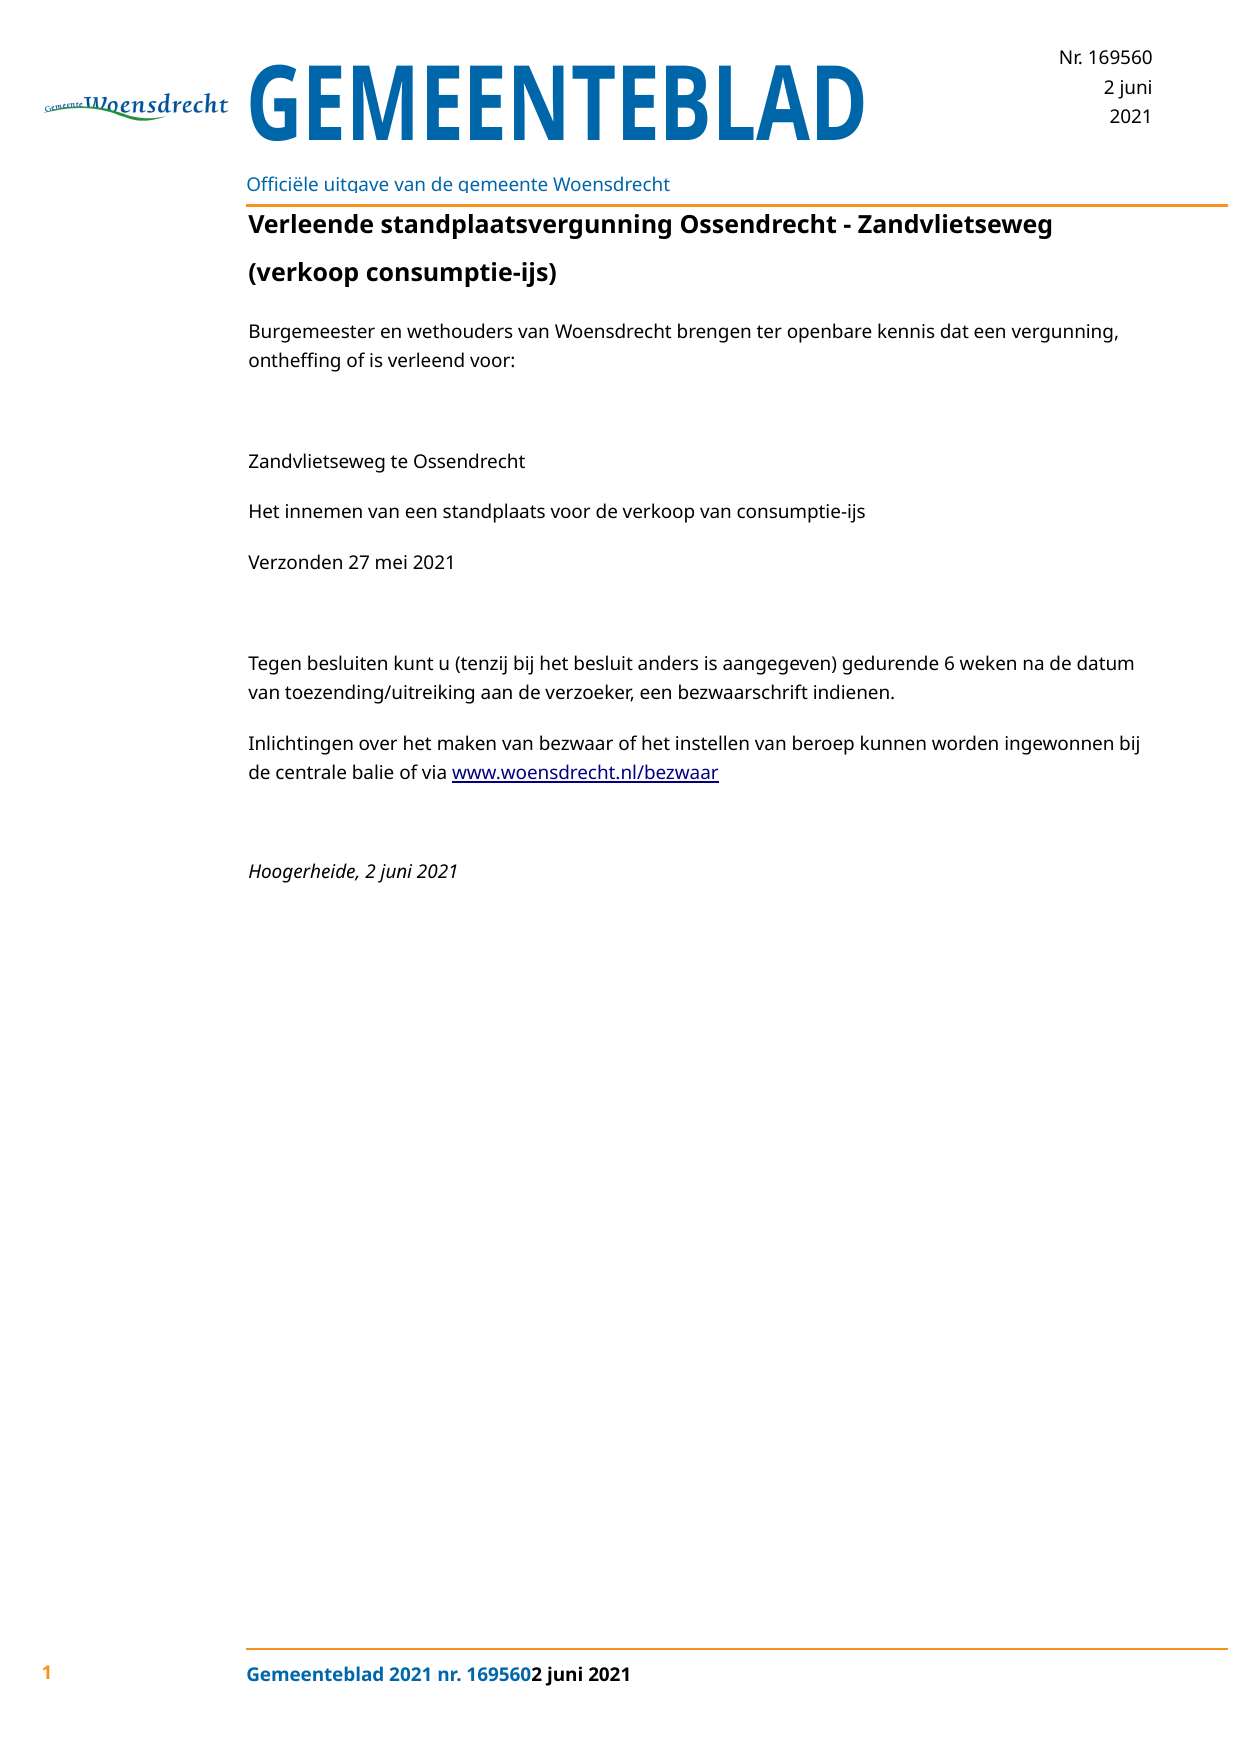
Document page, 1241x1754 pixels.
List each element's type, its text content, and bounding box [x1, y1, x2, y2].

text Inlichtingen over het maken van bezwaar of het instellen van beroep kunnen worden ingewonnen bij de centrale balie of via www.woensdrecht.nl/bezwaar [248, 730, 1152, 785]
text Het innemen van een standplaats voor de verkoop van consumptie-ijs [248, 499, 1152, 524]
text Verzonden 27 mei 2021 [248, 549, 1152, 575]
text Burgemeester en wethouders van Woensdrecht brengen ter openbare kennis dat een vergunning, ontheffing of is verleend voor: [248, 318, 1152, 373]
text Tegen besluiten kunt u (tenzij bij het besluit anders is aangegeven) gedurende 6 weken na de datum van toezending/uitreiking aan de verzoeker, een bezwaarschrift indienen. [248, 650, 1152, 705]
text Hoogerheide, 2 juni 2021 [248, 858, 1152, 883]
text Verleende standplaatsvergunning Ossendrecht - Zandvlietseweg (verkoop consumptie-ijs) [248, 207, 1152, 288]
picture [41, 47, 231, 172]
text Zandvlietseweg te Ossendrecht [248, 448, 1152, 474]
